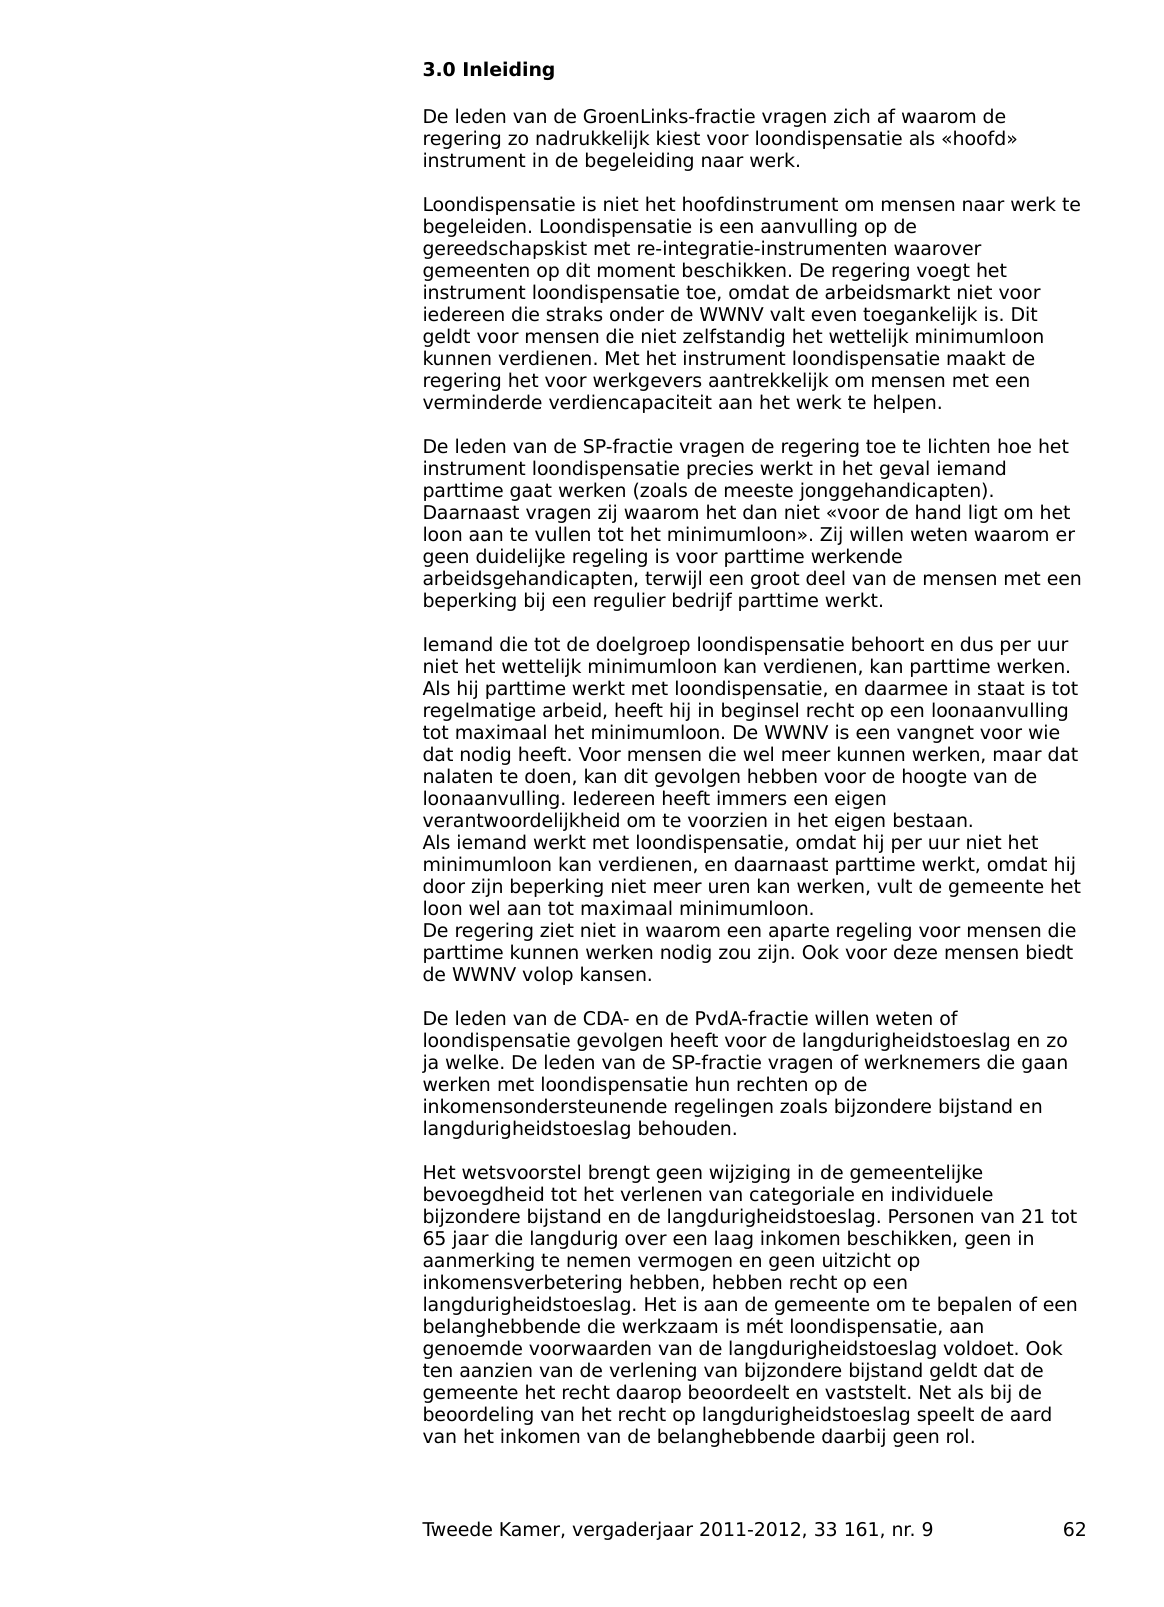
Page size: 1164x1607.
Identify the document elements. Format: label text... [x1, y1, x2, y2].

text De regering ziet niet in waarom een aparte regeling voor mensen die parttime kunnen werken nodig zou zijn. Ook voor deze mensen biedt de WWNV volop kansen. [422, 920, 1087, 986]
text Het wetsvoorstel brengt geen wijziging in de gemeentelijke bevoegdheid tot het verlenen van categoriale en individuele bijzondere bijstand en de langdurigheidstoeslag. Personen van 21 tot 65 jaar die langdurig over een laag inkomen beschikken, geen in aanmerking te nemen vermogen en geen uitzicht op inkomensverbetering hebben, hebben recht op een langdurigheidstoeslag. Het is aan de gemeente om te bepalen of een belanghebbende die werkzaam is mét loondispensatie, aan genoemde voorwaarden van de langdurigheidstoeslag voldoet. Ook ten aanzien van de verlening van bijzondere bijstand geldt dat de gemeente het recht daarop beoordeelt en vaststelt. Net als bij de beoordeling van het recht op langdurigheidstoeslag speelt de aard van het inkomen van de belanghebbende daarbij geen rol. [422, 1162, 1087, 1448]
text Loondispensatie is niet het hoofdinstrument om mensen naar werk te begeleiden. Loondispensatie is een aanvulling op de gereedschapskist met re-integratie-instrumenten waarover gemeenten op dit moment beschikken. De regering voegt het instrument loondispensatie toe, omdat de arbeidsmarkt niet voor iedereen die straks onder de WWNV valt even toegankelijk is. Dit geldt voor mensen die niet zelfstandig het wettelijk minimumloon kunnen verdienen. Met het instrument loondispensatie maakt de regering het voor werkgevers aantrekkelijk om mensen met een verminderde verdiencapaciteit aan het werk te helpen. [422, 194, 1087, 414]
subtitle 3.0 Inleiding [422, 59, 1087, 81]
text Iemand die tot de doelgroep loondispensatie behoort en dus per uur niet het wettelijk minimumloon kan verdienen, kan parttime werken. Als hij parttime werkt met loondispensatie, en daarmee in staat is tot regelmatige arbeid, heeft hij in beginsel recht op een loonaanvulling tot maximaal het minimumloon. De WWNV is een vangnet voor wie dat nodig heeft. Voor mensen die wel meer kunnen werken, maar dat nalaten te doen, kan dit gevolgen hebben voor de hoogte van de loonaanvulling. Iedereen heeft immers een eigen verantwoordelijkheid om te voorzien in het eigen bestaan. [422, 634, 1087, 832]
text De leden van de GroenLinks-fractie vragen zich af waarom de regering zo nadrukkelijk kiest voor loondispensatie als «hoofd» instrument in de begeleiding naar werk. [422, 106, 1087, 172]
text De leden van de SP-fractie vragen de regering toe te lichten hoe het instrument loondispensatie precies werkt in het geval iemand parttime gaat werken (zoals de meeste jonggehandicapten). Daarnaast vragen zij waarom het dan niet «voor de hand ligt om het loon aan te vullen tot het minimumloon». Zij willen weten waarom er geen duidelijke regeling is voor parttime werkende arbeidsgehandicapten, terwijl een groot deel van de mensen met een beperking bij een regulier bedrijf parttime werkt. [422, 436, 1087, 612]
text De leden van de CDA- en de PvdA-fractie willen weten of loondispensatie gevolgen heeft voor de langdurigheidstoeslag en zo ja welke. De leden van de SP-fractie vragen of werknemers die gaan werken met loondispensatie hun rechten op de inkomensondersteunende regelingen zoals bijzondere bijstand en langdurigheidstoeslag behouden. [422, 1008, 1087, 1140]
text Als iemand werkt met loondispensatie, omdat hij per uur niet het minimumloon kan verdienen, en daarnaast parttime werkt, omdat hij door zijn beperking niet meer uren kan werken, vult de gemeente het loon wel aan tot maximaal minimumloon. [422, 832, 1087, 920]
